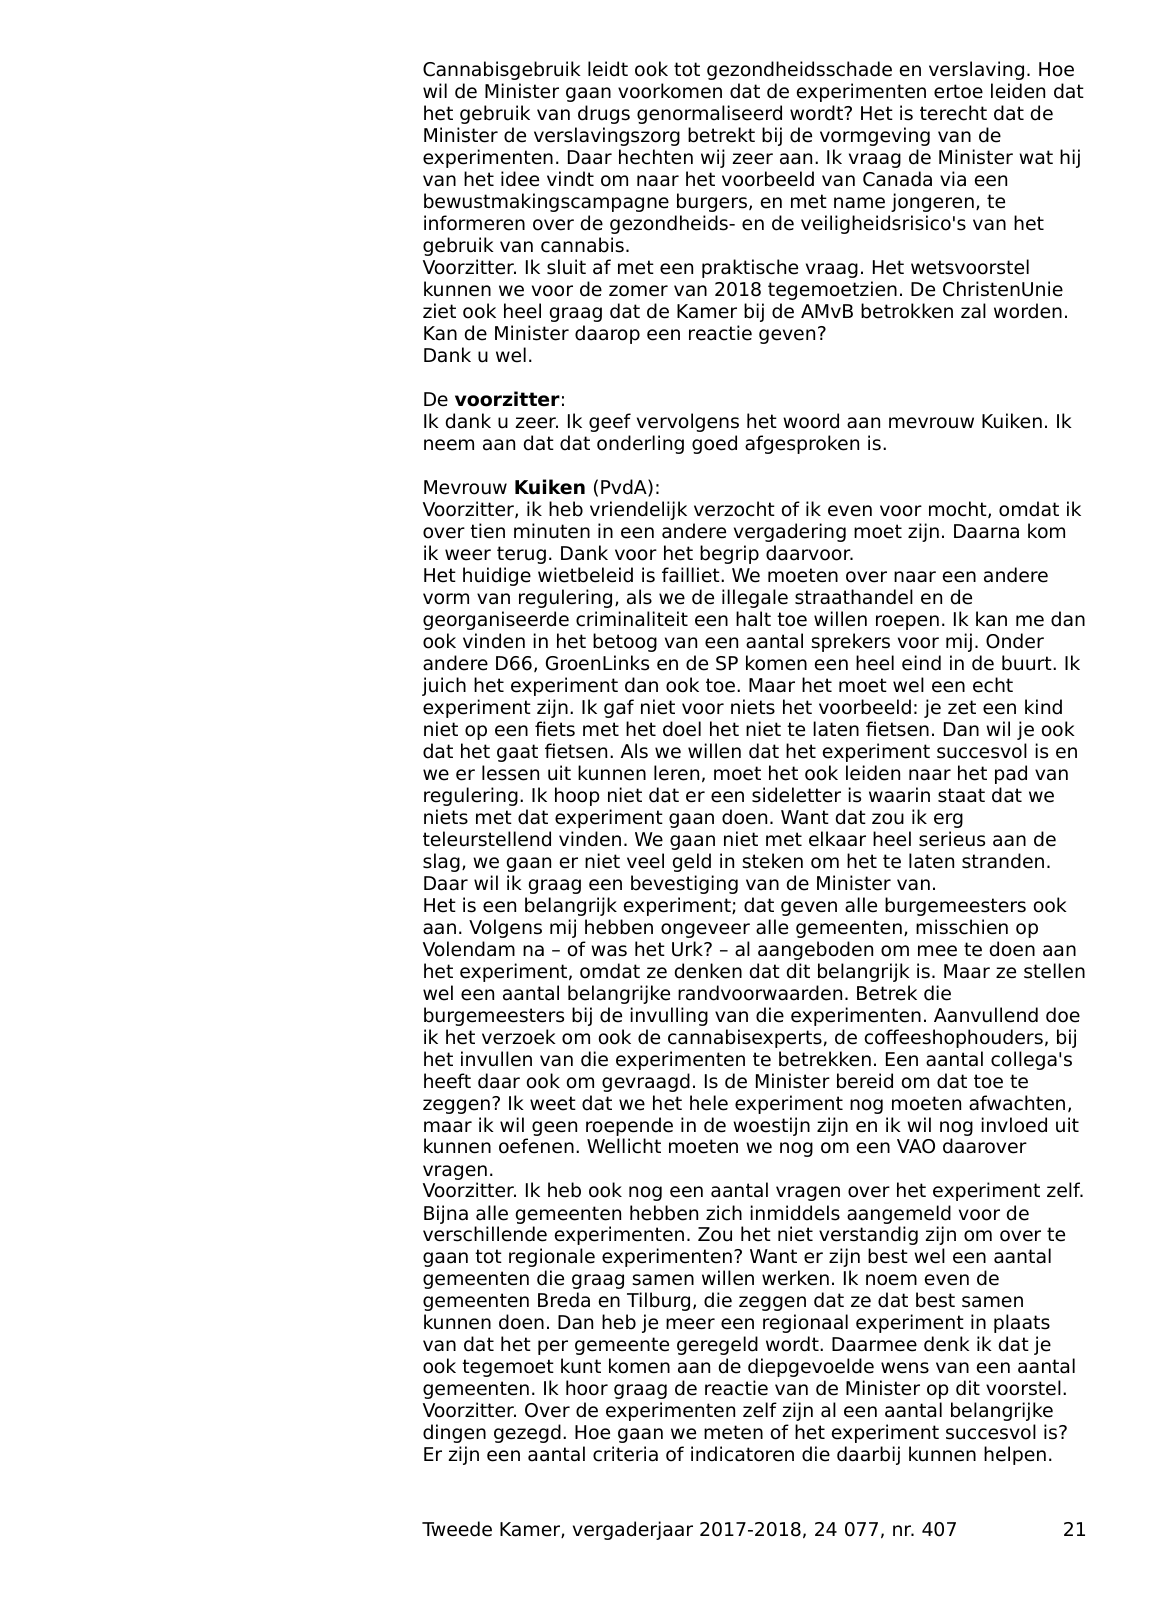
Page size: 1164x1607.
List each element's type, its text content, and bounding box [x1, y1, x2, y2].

text Mevrouw Kuiken (PvdA): [422, 477, 1087, 499]
text Het is een belangrijk experiment; dat geven alle burgemeesters ook aan. Volgens mij hebben ongeveer alle gemeenten, misschien op Volendam na – of was het Urk? – al aangeboden om mee te doen aan het experiment, omdat ze denken dat dit belangrijk is. Maar ze stellen wel een aantal belangrijke randvoorwaarden. Betrek die burgemeesters bij de invulling van die experimenten. Aanvullend doe ik het verzoek om ook de cannabisexperts, de coffeeshophouders, bij het invullen van die experimenten te betrekken. Een aantal collega's heeft daar ook om gevraagd. Is de Minister bereid om dat toe te zeggen? Ik weet dat we het hele experiment nog moeten afwachten, maar ik wil geen roepende in de woestijn zijn en ik wil nog invloed uit kunnen oefenen. Wellicht moeten we nog om een VAO daarover vragen. [422, 895, 1087, 1180]
text De voorzitter: [422, 389, 1087, 411]
text Ik dank u zeer. Ik geef vervolgens het woord aan mevrouw Kuiken. Ik neem aan dat dat onderling goed afgesproken is. [422, 411, 1087, 455]
text Voorzitter, ik heb vriendelijk verzocht of ik even voor mocht, omdat ik over tien minuten in een andere vergadering moet zijn. Daarna kom ik weer terug. Dank voor het begrip daarvoor. [422, 499, 1087, 565]
text Dank u wel. [422, 345, 1087, 367]
text Voorzitter. Ik heb ook nog een aantal vragen over het experiment zelf. Bijna alle gemeenten hebben zich inmiddels aangemeld voor de verschillende experimenten. Zou het niet verstandig zijn om over te gaan tot regionale experimenten? Want er zijn best wel een aantal gemeenten die graag samen willen werken. Ik noem even de gemeenten Breda en Tilburg, die zeggen dat ze dat best samen kunnen doen. Dan heb je meer een regionaal experiment in plaats van dat het per gemeente geregeld wordt. Daarmee denk ik dat je ook tegemoet kunt komen aan de diepgevoelde wens van een aantal gemeenten. Ik hoor graag de reactie van de Minister op dit voorstel. [422, 1180, 1087, 1400]
text Het huidige wietbeleid is failliet. We moeten over naar een andere vorm van regulering, als we de illegale straathandel en de georganiseerde criminaliteit een halt toe willen roepen. Ik kan me dan ook vinden in het betoog van een aantal sprekers voor mij. Onder andere D66, GroenLinks en de SP komen een heel eind in de buurt. Ik juich het experiment dan ook toe. Maar het moet wel een echt experiment zijn. Ik gaf niet voor niets het voorbeeld: je zet een kind niet op een fiets met het doel het niet te laten fietsen. Dan wil je ook dat het gaat fietsen. Als we willen dat het experiment succesvol is en we er lessen uit kunnen leren, moet het ook leiden naar het pad van regulering. Ik hoop niet dat er een sideletter is waarin staat dat we niets met dat experiment gaan doen. Want dat zou ik erg teleurstellend vinden. We gaan niet met elkaar heel serieus aan de slag, we gaan er niet veel geld in steken om het te laten stranden. Daar wil ik graag een bevestiging van de Minister van. [422, 565, 1087, 895]
text Cannabisgebruik leidt ook tot gezondheidsschade en verslaving. Hoe wil de Minister gaan voorkomen dat de experimenten ertoe leiden dat het gebruik van drugs genormaliseerd wordt? Het is terecht dat de Minister de verslavingszorg betrekt bij de vormgeving van de experimenten. Daar hechten wij zeer aan. Ik vraag de Minister wat hij van het idee vindt om naar het voorbeeld van Canada via een bewustmakingscampagne burgers, en met name jongeren, te informeren over de gezondheids- en de veiligheidsrisico's van het gebruik van cannabis. [422, 59, 1087, 257]
text Voorzitter. Ik sluit af met een praktische vraag. Het wetsvoorstel kunnen we voor de zomer van 2018 tegemoetzien. De ChristenUnie ziet ook heel graag dat de Kamer bij de AMvB betrokken zal worden. Kan de Minister daarop een reactie geven? [422, 257, 1087, 345]
text Voorzitter. Over de experimenten zelf zijn al een aantal belangrijke dingen gezegd. Hoe gaan we meten of het experiment succesvol is? Er zijn een aantal criteria of indicatoren die daarbij kunnen helpen. [422, 1400, 1087, 1466]
